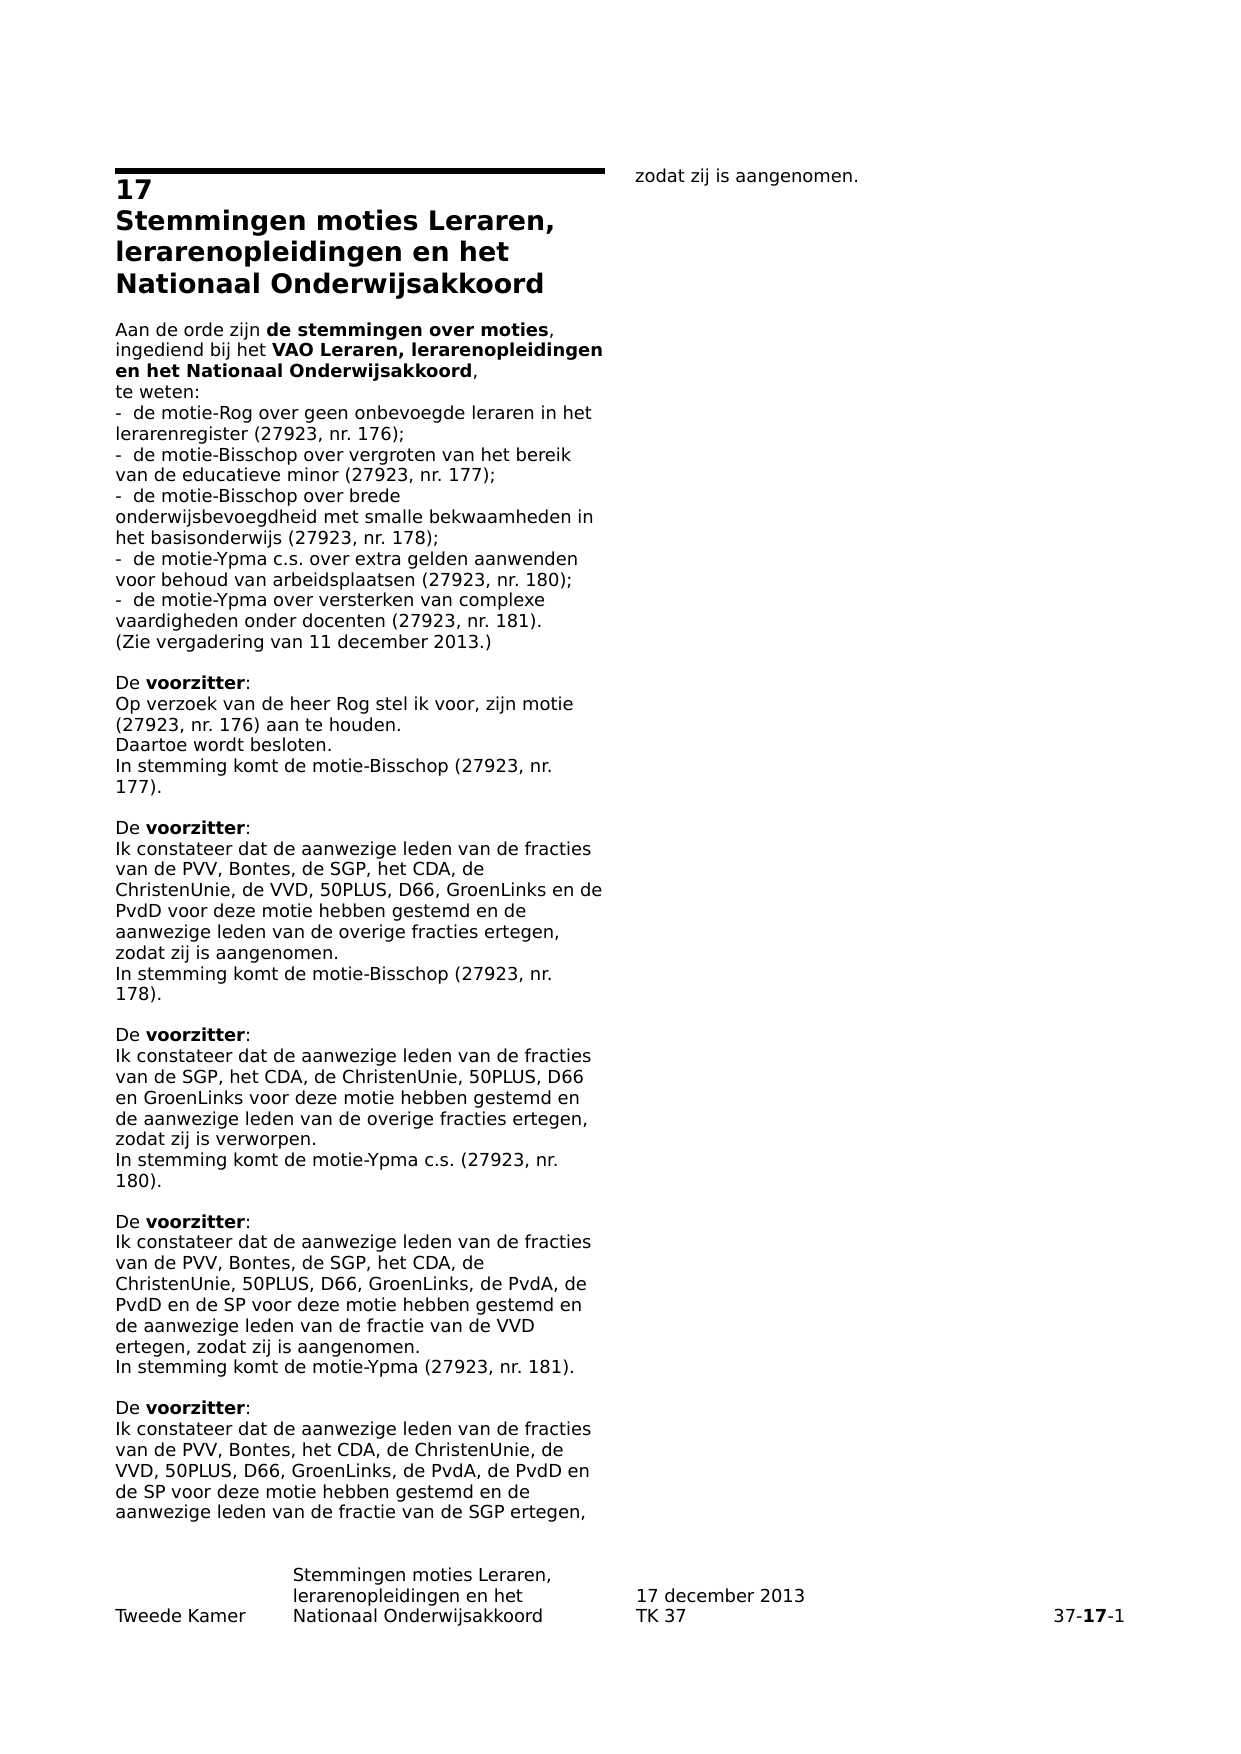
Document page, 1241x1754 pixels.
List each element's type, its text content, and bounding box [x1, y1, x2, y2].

text (Zie vergadering van 11 december 2013.) [115, 632, 605, 653]
text In stemming komt de motie-Ypma (27923, nr. 181). [115, 1357, 605, 1378]
text Ik constateer dat de aanwezige leden van de fracties van de PVV, Bontes, de SGP, het CDA, de ChristenUnie, 50PLUS, D66, GroenLinks, de PvdA, de PvdD en de SP voor deze motie hebben gestemd en de aanwezige leden van de fractie van de VVD ertegen, zodat zij is aangenomen. [115, 1232, 605, 1357]
text De voorzitter: [115, 1025, 605, 1046]
text De voorzitter: [115, 818, 605, 838]
text zodat zij is aangenomen. [635, 165, 1125, 186]
text Ik constateer dat de aanwezige leden van de fracties van de PVV, Bontes, de SGP, het CDA, de ChristenUnie, de VVD, 50PLUS, D66, GroenLinks en de PvdD voor deze motie hebben gestemd en de aanwezige leden van de overige fracties ertegen, zodat zij is aangenomen. [115, 838, 605, 963]
list de motie-Rog over geen onbevoegde leraren in het lerarenregister (27923, nr. 176); [115, 403, 605, 444]
text De voorzitter: [115, 1398, 605, 1419]
text In stemming komt de motie-Bisschop (27923, nr. 178). [115, 963, 605, 1005]
list de motie-Ypma over versterken van complexe vaardigheden onder docenten (27923, nr. 181). [115, 590, 605, 632]
text Aan de orde zijn de stemmingen over moties, ingediend bij het VAO Leraren, lerarenopleidingen en het Nationaal Onderwijsakkoord, [115, 319, 605, 382]
title 17 Stemmingen moties Leraren, lerarenopleidingen en het Nationaal Onderwijsakkoord [115, 174, 605, 299]
text te weten: [115, 382, 605, 403]
list de motie-Bisschop over brede onderwijsbevoegdheid met smalle bekwaamheden in het basisonderwijs (27923, nr. 178); [115, 486, 605, 548]
text Op verzoek van de heer Rog stel ik voor, zijn motie (27923, nr. 176) aan te houden. [115, 693, 605, 735]
text De voorzitter: [115, 673, 605, 693]
text In stemming komt de motie-Bisschop (27923, nr. 177). [115, 756, 605, 798]
text Ik constateer dat de aanwezige leden van de fracties van de PVV, Bontes, het CDA, de ChristenUnie, de VVD, 50PLUS, D66, GroenLinks, de PvdA, de PvdD en de SP voor deze motie hebben gestemd en de aanwezige leden van de fractie van de SGP ertegen, [115, 1419, 605, 1523]
text Ik constateer dat de aanwezige leden van de fracties van de SGP, het CDA, de ChristenUnie, 50PLUS, D66 en GroenLinks voor deze motie hebben gestemd en de aanwezige leden van de overige fracties ertegen, zodat zij is verworpen. [115, 1046, 605, 1150]
list de motie-Bisschop over vergroten van het bereik van de educatieve minor (27923, nr. 177); [115, 444, 605, 486]
text In stemming komt de motie-Ypma c.s. (27923, nr. 180). [115, 1150, 605, 1192]
text Daartoe wordt besloten. [115, 735, 605, 756]
list de motie-Ypma c.s. over extra gelden aanwenden voor behoud van arbeidsplaatsen (27923, nr. 180); [115, 548, 605, 590]
text De voorzitter: [115, 1212, 605, 1232]
